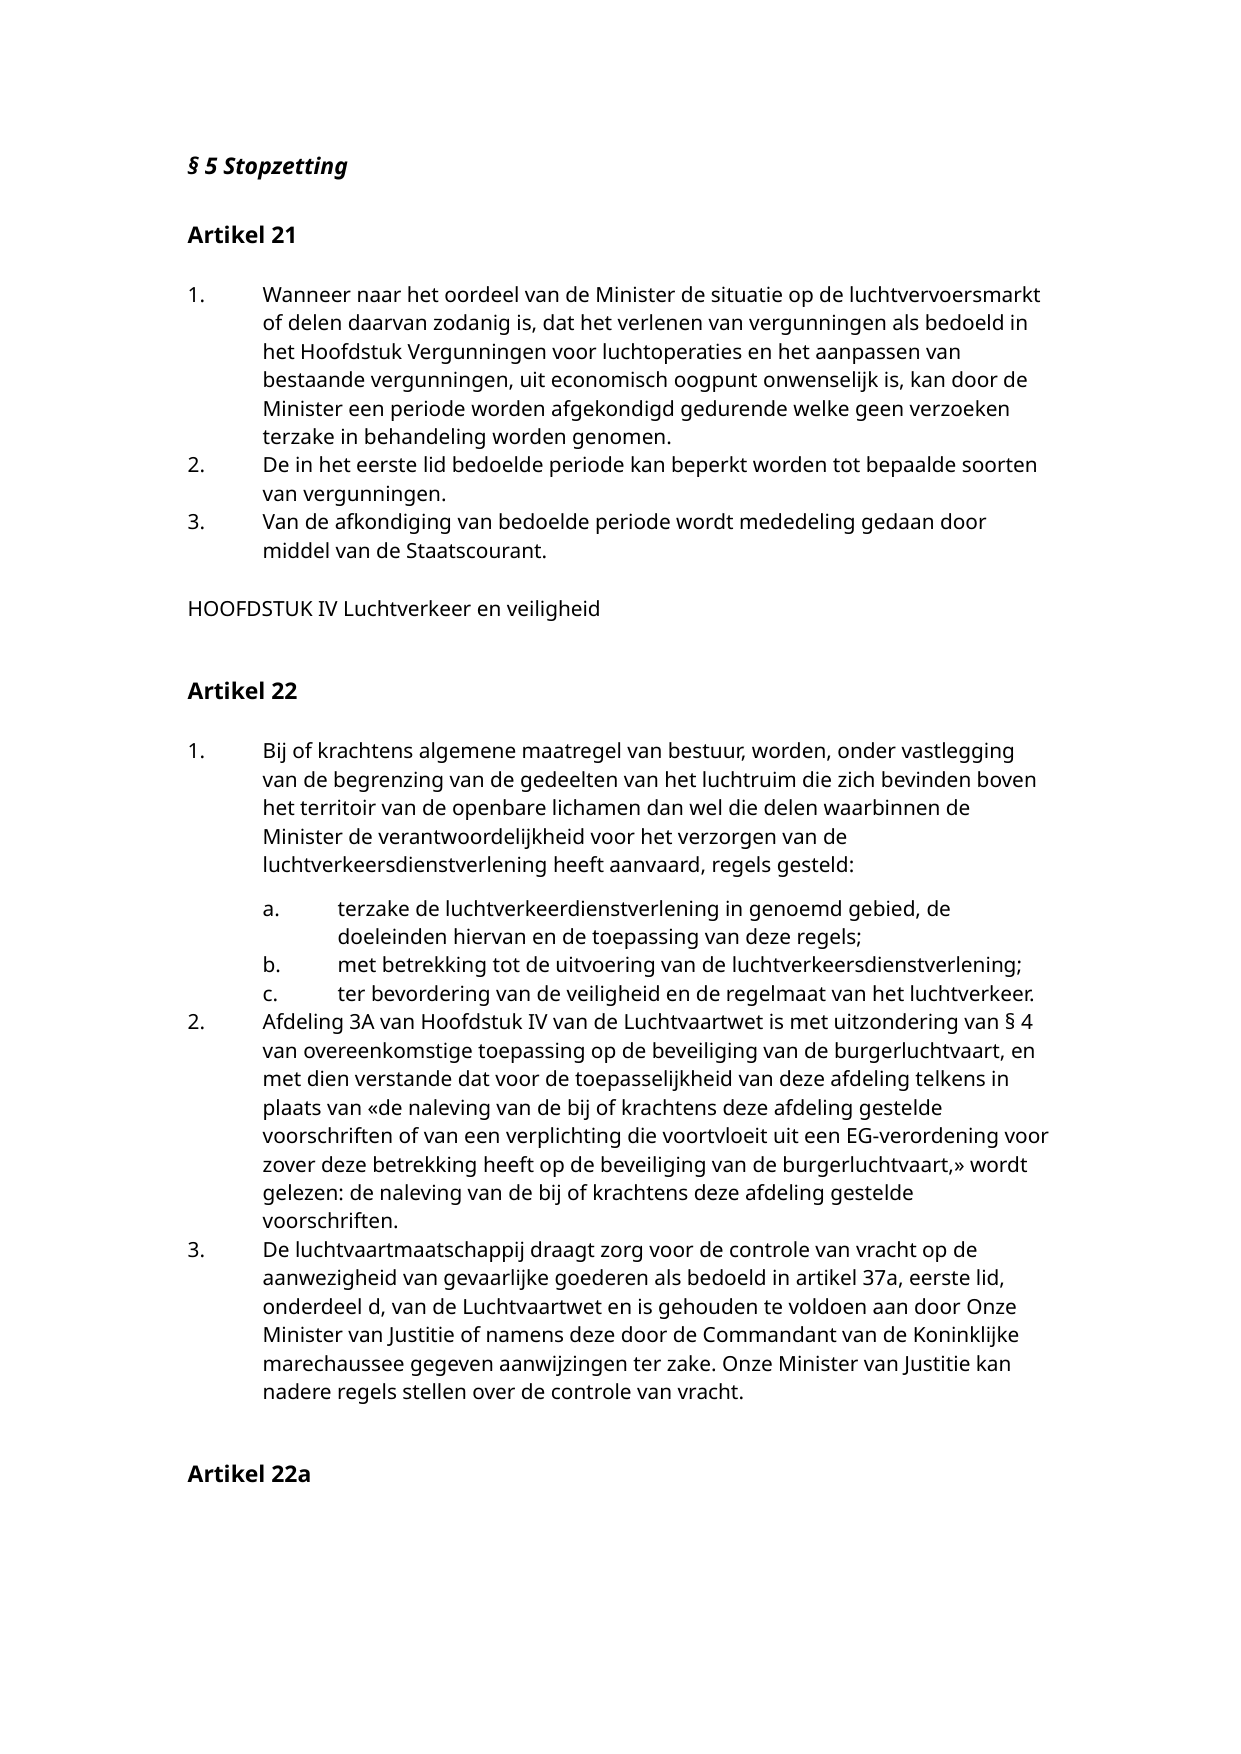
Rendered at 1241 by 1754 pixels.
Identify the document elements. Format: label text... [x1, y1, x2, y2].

list De in het eerste lid bedoelde periode kan beperkt worden tot bepaalde soorten van vergunningen. [187, 451, 1053, 507]
list Van de afkondiging van bedoelde periode wordt mededeling gedaan door middel van de Staatscourant. [187, 507, 1053, 564]
subtitle HOOFDSTUK IV Luchtverkeer en veiligheid [187, 594, 1053, 623]
subtitle § 5 Stopzetting [187, 150, 1053, 181]
subtitle Artikel 21 [187, 219, 1053, 250]
list Wanneer naar het oordeel van de Minister de situatie op de luchtvervoersmarkt of delen daarvan zodanig is, dat het verlenen van vergunningen als bedoeld in het Hoofdstuk Vergunningen voor luchtoperaties en het aanpassen van bestaande vergunningen, uit economisch oogpunt onwenselijk is, kan door de Minister een periode worden afgekondigd gedurende welke geen verzoeken terzake in behandeling worden genomen. [187, 280, 1053, 451]
subtitle Artikel 22 [187, 675, 1053, 707]
list Afdeling 3A van Hoofdstuk IV van de Luchtvaartwet is met uitzondering van § 4 van overeenkomstige toepassing op de beveiliging van de burgerluchtvaart, en met dien verstande dat voor de toepasselijkheid van deze afdeling telkens in plaats van «de naleving van de bij of krachtens deze afdeling gestelde voorschriften of van een verplichting die voortvloeit uit een EG-verordening voor zover deze betrekking heeft op de beveiliging van de burgerluchtvaart,» wordt gelezen: de naleving van de bij of krachtens deze afdeling gestelde voorschriften. [187, 1007, 1053, 1235]
list Bij of krachtens algemene maatregel van bestuur, worden, onder vastlegging van de begrenzing van de gedeelten van het luchtruim die zich bevinden boven het territoir van de openbare lichamen dan wel die delen waarbinnen de Minister de verantwoordelijkheid voor het verzorgen van de luchtverkeersdienstverlening heeft aanvaard, regels gesteld: [187, 737, 1053, 879]
list ter bevordering van de veiligheid en de regelmaat van het luchtverkeer. [262, 979, 1053, 1007]
list met betrekking tot de uitvoering van de luchtverkeersdienstverlening; [262, 951, 1053, 979]
list De luchtvaartmaatschappij draagt zorg voor de controle van vracht op de aanwezigheid van gevaarlijke goederen als bedoeld in artikel 37a, eerste lid, onderdeel d, van de Luchtvaartwet en is gehouden te voldoen aan door Onze Minister van Justitie of namens deze door de Commandant van de Koninklijke marechaussee gegeven aanwijzingen ter zake. Onze Minister van Justitie kan nadere regels stellen over de controle van vracht. [187, 1235, 1053, 1406]
subtitle Artikel 22a [187, 1458, 1053, 1489]
list terzake de luchtverkeerdienstverlening in genoemd gebied, de doeleinden hiervan en de toepassing van deze regels; [262, 894, 1053, 951]
